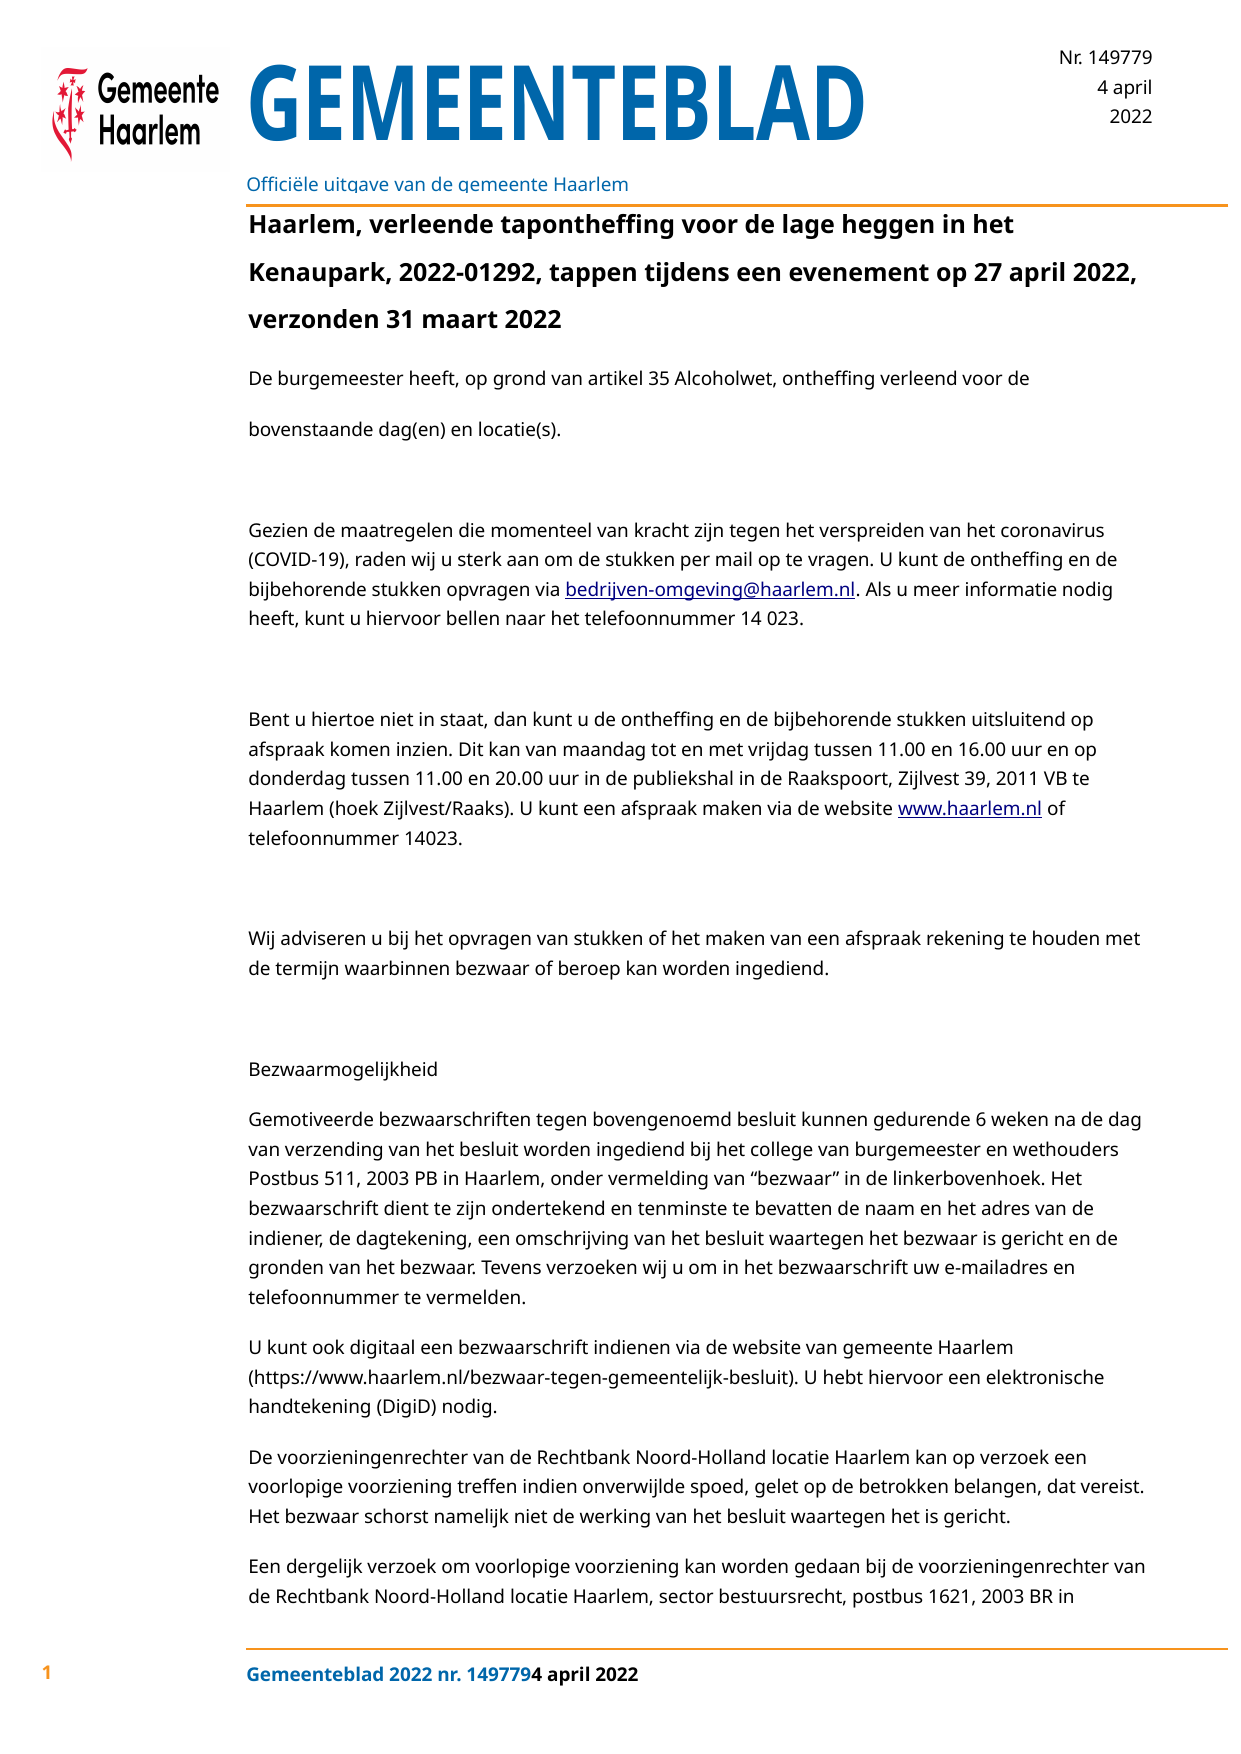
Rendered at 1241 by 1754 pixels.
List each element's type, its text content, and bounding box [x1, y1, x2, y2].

text U kunt ook digitaal een bezwaarschrift indienen via de website van gemeente Haarlem (https://www.haarlem.nl/bezwaar-tegen-gemeentelijk-besluit). U hebt hiervoor een elektronische handtekening (DigiD) nodig. [248, 1334, 1152, 1419]
text Een dergelijk verzoek om voorlopige voorziening kan worden gedaan bij de voorzieningenrechter van de Rechtbank Noord-Holland locatie Haarlem, sector bestuursrecht, postbus 1621, 2003 BR in [248, 1553, 1152, 1609]
text Gemotiveerde bezwaarschriften tegen bovengenoemd besluit kunnen gedurende 6 weken na de dag van verzending van het besluit worden ingediend bij het college van burgemeester en wethouders Postbus 511, 2003 PB in Haarlem, onder vermelding van “bezwaar” in de linkerbovenhoek. Het bezwaarschrift dient te zijn ondertekend en tenminste te bevatten de naam en het adres van de indiener, de dagtekening, een omschrijving van het besluit waartegen het bezwaar is gericht en de gronden van het bezwaar. Tevens verzoeken wij u om in het bezwaarschrift uw e-mailadres en telefoonnummer te vermelden. [248, 1106, 1152, 1309]
text Bent u hiertoe niet in staat, dan kunt u de ontheffing en de bijbehorende stukken uitsluitend op afspraak komen inzien. Dit kan van maandag tot en met vrijdag tussen 11.00 en 16.00 uur en op donderdag tussen 11.00 en 20.00 uur in de publiekshal in de Raakspoort, Zijlvest 39, 2011 VB te Haarlem (hoek Zijlvest/Raaks). U kunt een afspraak maken via de website www.haarlem.nl of telefoonnummer 14023. [248, 706, 1152, 850]
text Haarlem, verleende tapontheffing voor de lage heggen in het Kenaupark, 2022-01292, tappen tijdens een evenement op 27 april 2022, verzonden 31 maart 2022 [248, 207, 1152, 336]
text Gezien de maatregelen die momenteel van kracht zijn tegen het verspreiden van het coronavirus (COVID-19), raden wij u sterk aan om de stukken per mail op te vragen. U kunt de ontheffing en de bijbehorende stukken opvragen via bedrijven-omgeving@haarlem.nl. Als u meer informatie nodig heeft, kunt u hiervoor bellen naar het telefoonnummer 14 023. [248, 517, 1152, 631]
text Bezwaarmogelijkheid [248, 1056, 1152, 1082]
text Wij adviseren u bij het opvragen van stukken of het maken van een afspraak rekening te houden met de termijn waarbinnen bezwaar of beroep kan worden ingediend. [248, 926, 1152, 981]
picture [41, 47, 231, 172]
text bovenstaande dag(en) en locatie(s). [248, 416, 1152, 442]
text De burgemeester heeft, op grond van artikel 35 Alcoholwet, ontheffing verleend voor de [248, 366, 1152, 391]
text De voorzieningenrechter van de Rechtbank Noord-Holland locatie Haarlem kan op verzoek een voorlopige voorziening treffen indien onverwijlde spoed, gelet op de betrokken belangen, dat vereist. Het bezwaar schorst namelijk niet de werking van het besluit waartegen het is gericht. [248, 1444, 1152, 1529]
